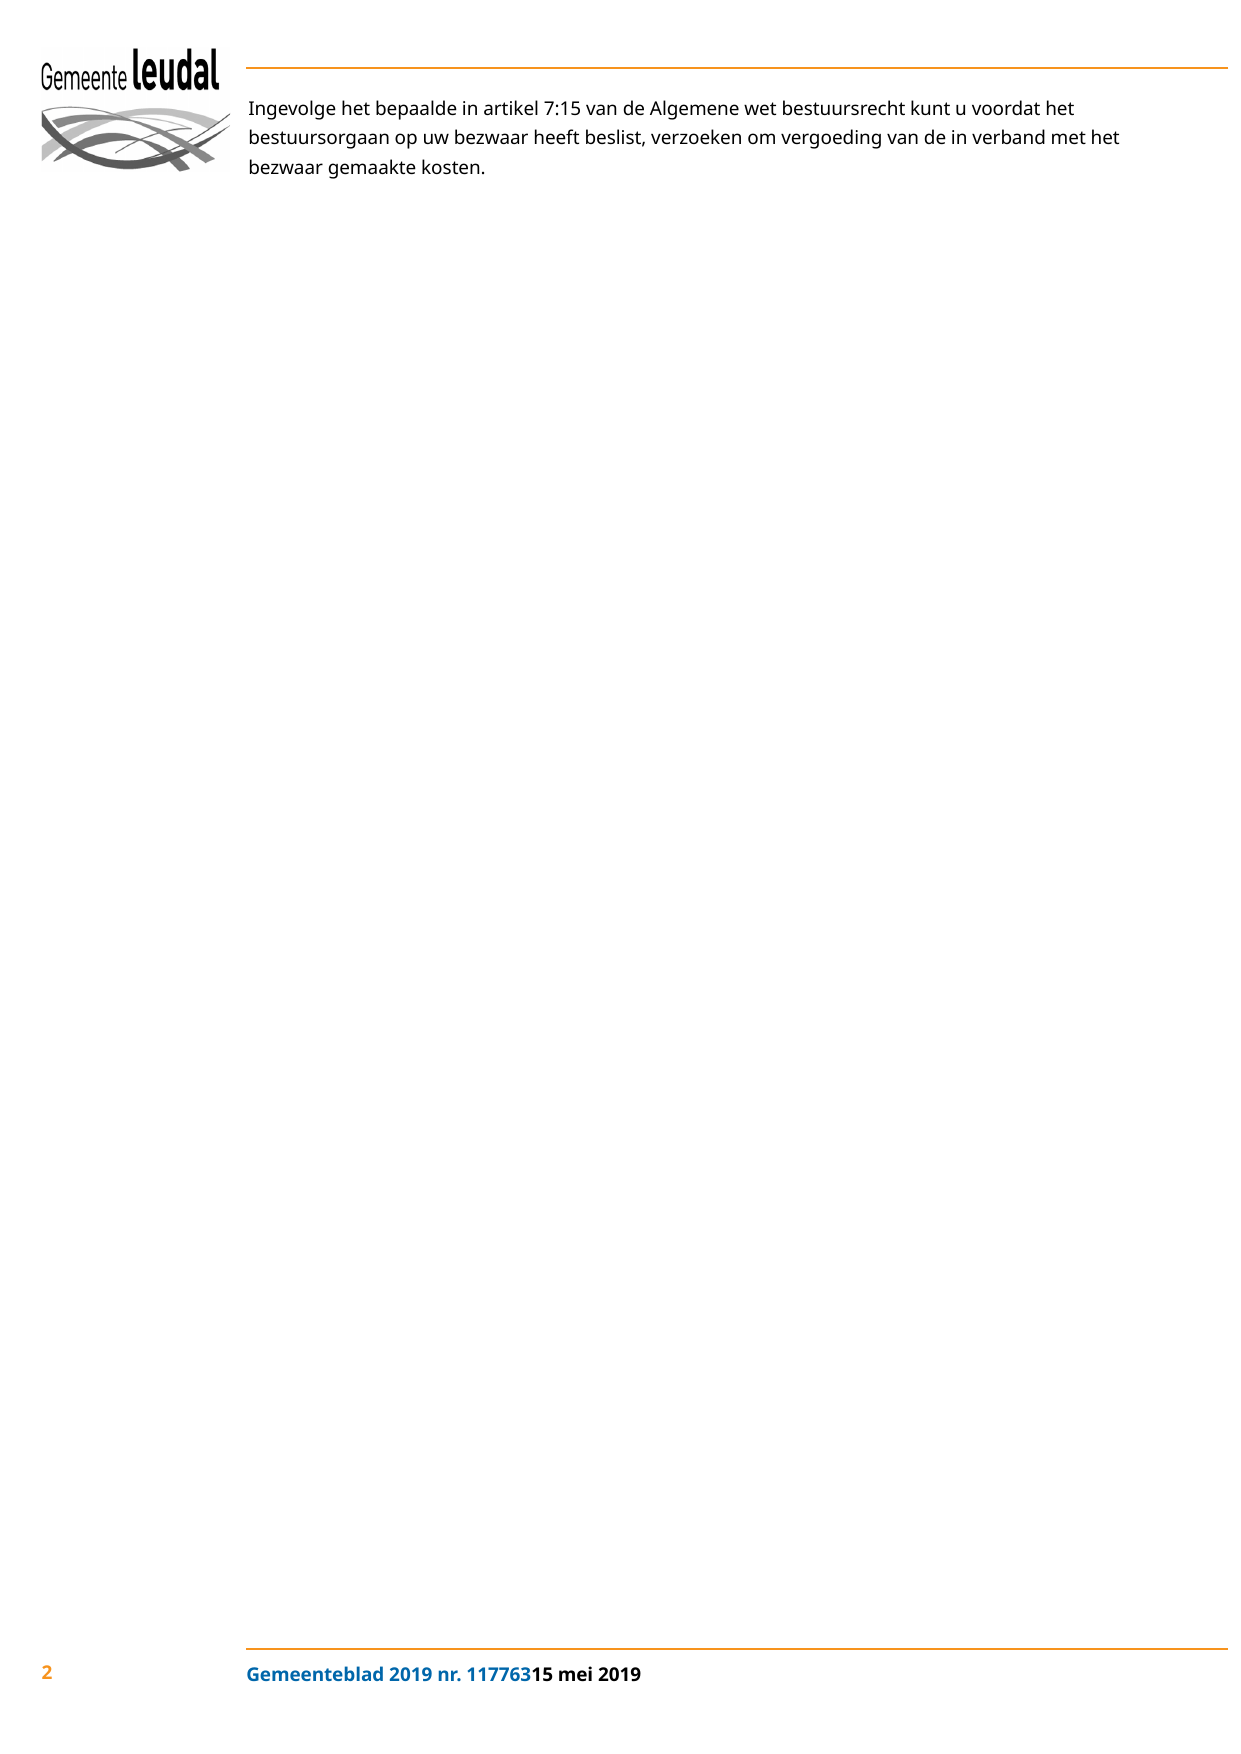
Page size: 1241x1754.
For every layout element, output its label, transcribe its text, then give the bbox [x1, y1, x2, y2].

picture [41, 47, 231, 172]
text Ingevolge het bepaalde in artikel 7:15 van de Algemene wet bestuursrecht kunt u voordat het bestuursorgaan op uw bezwaar heeft beslist, verzoeken om vergoeding van de in verband met het bezwaar gemaakte kosten. [248, 95, 1152, 180]
